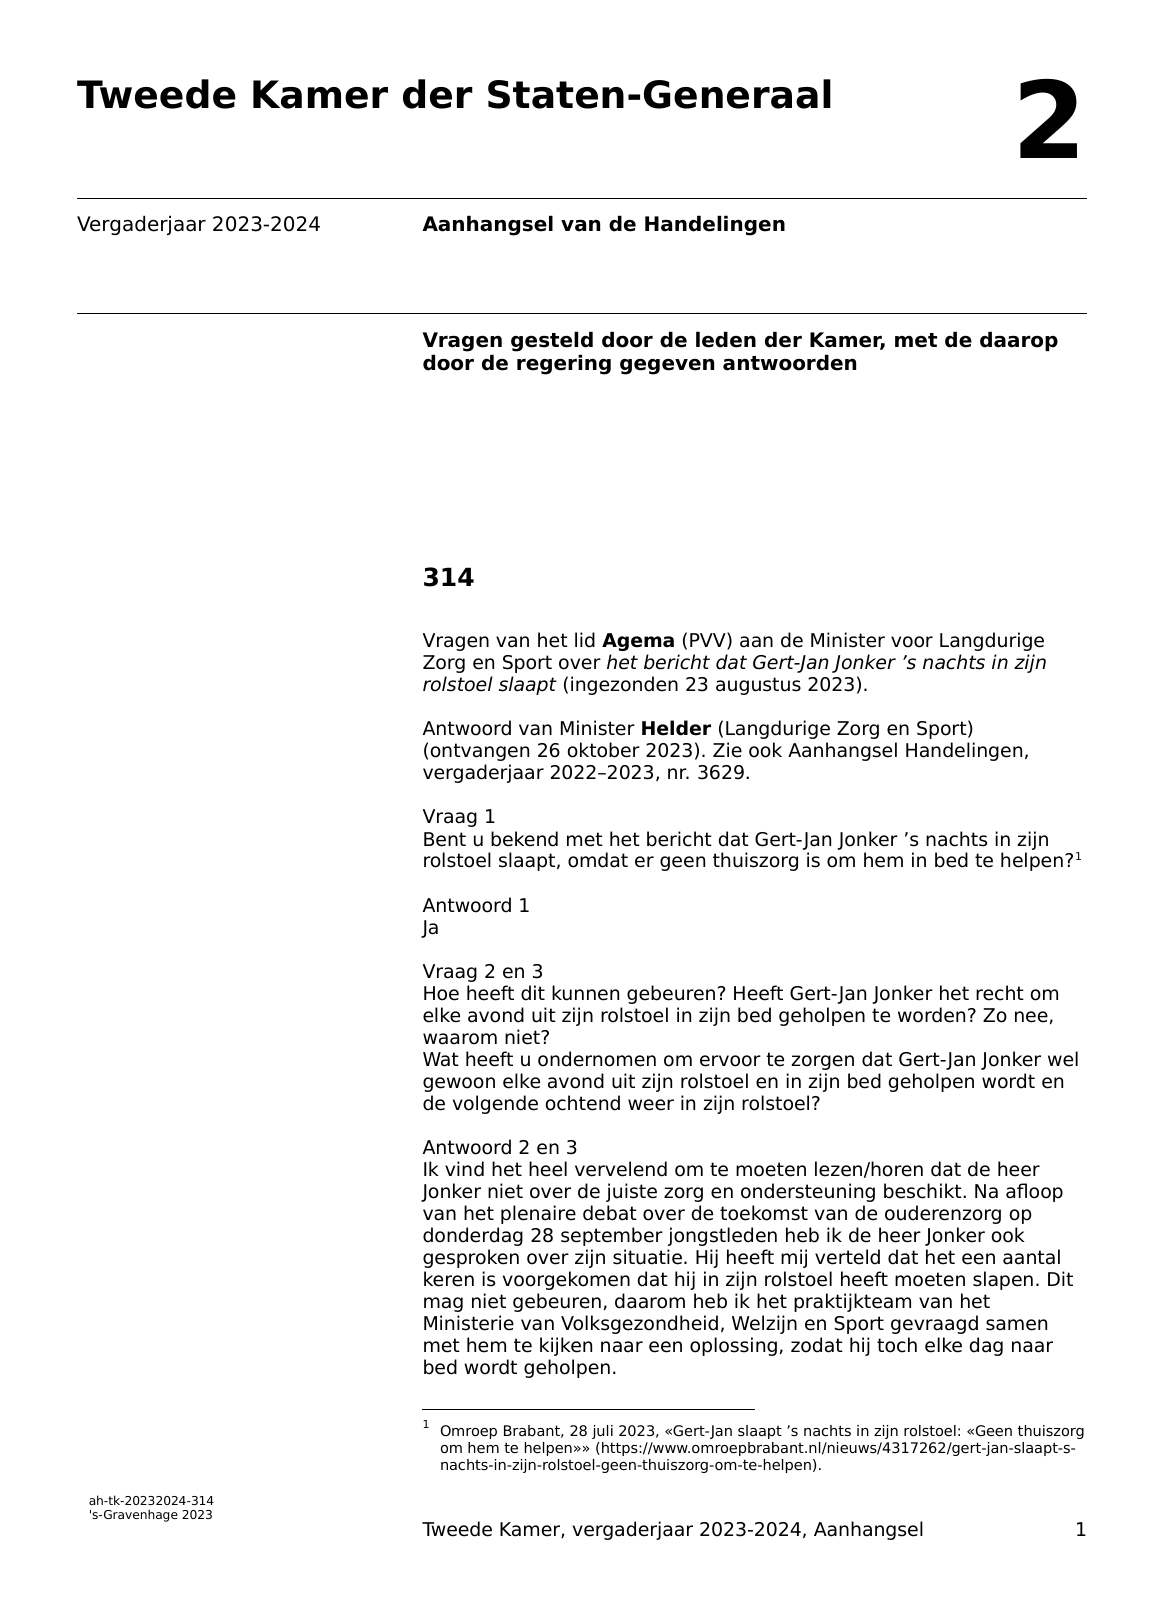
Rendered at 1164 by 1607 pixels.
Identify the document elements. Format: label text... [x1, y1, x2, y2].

text Antwoord van Minister Helder (Langdurige Zorg en Sport) (ontvangen 26 oktober 2023). Zie ook Aanhangsel Handelingen, vergaderjaar 2022–2023, nr. 3629. [422, 718, 1087, 784]
text Vragen van het lid Agema (PVV) aan de Minister voor Langdurige Zorg en Sport over het bericht dat Gert-Jan Jonker ’s nachts in zijn rolstoel slaapt (ingezonden 23 augustus 2023). [422, 630, 1087, 696]
text Ik vind het heel vervelend om te moeten lezen/horen dat de heer Jonker niet over de juiste zorg en ondersteuning beschikt. Na afloop van het plenaire debat over de toekomst van de ouderenzorg op donderdag 28 september jongstleden heb ik de heer Jonker ook gesproken over zijn situatie. Hij heeft mij verteld dat het een aantal keren is voorgekomen dat hij in zijn rolstoel heeft moeten slapen. Dit mag niet gebeuren, daarom heb ik het praktijkteam van het Ministerie van Volksgezondheid, Welzijn en Sport gevraagd samen met hem te kijken naar een oplossing, zodat hij toch elke dag naar bed wordt geholpen. [422, 1159, 1087, 1378]
text 314 [422, 563, 1087, 592]
text Vraag 1 [422, 806, 1087, 828]
text ah-tk-20232024-314 [88, 1494, 323, 1508]
table_header Tweede Kamer der Staten-Generaal [77, 59, 886, 198]
text Hoe heeft dit kunnen gebeuren? Heeft Gert-Jan Jonker het recht om elke avond uit zijn rolstoel in zijn bed geholpen te worden? Zo nee, waarom niet? [422, 983, 1087, 1049]
text Antwoord 2 en 3 [422, 1137, 1087, 1159]
text Omroep Brabant, 28 juli 2023, «Gert-Jan slaapt ’s nachts in zijn rolstoel: «Geen thuiszorg om hem te helpen»» (https://www.omroepbrabant.nl/nieuws/4317262/gert-jan-slaapt-s-nachts-in-zijn-rolstoel-geen-thuiszorg-om-te-helpen). [422, 1418, 1087, 1474]
table_cell Vergaderjaar 2023-2024 [77, 199, 422, 313]
text Bent u bekend met het bericht dat Gert-Jan Jonker ’s nachts in zijn rolstoel slaapt, omdat er geen thuiszorg is om hem in bed te helpen? [422, 828, 1087, 872]
text Ja [422, 917, 1087, 938]
table_cell [77, 314, 422, 375]
table_cell Aanhangsel van de Handelingen [422, 199, 1087, 313]
table_cell Vragen gesteld door de leden der Kamer, met de daarop door de regering gegeven antwoorden [422, 314, 1087, 375]
text Antwoord 1 [422, 894, 1087, 917]
text 's-Gravenhage 2023 [88, 1508, 323, 1522]
table_header 2 [886, 59, 1087, 198]
text Wat heeft u ondernomen om ervoor te zorgen dat Gert-Jan Jonker wel gewoon elke avond uit zijn rolstoel en in zijn bed geholpen wordt en de volgende ochtend weer in zijn rolstoel? [422, 1049, 1087, 1114]
text Vraag 2 en 3 [422, 961, 1087, 983]
